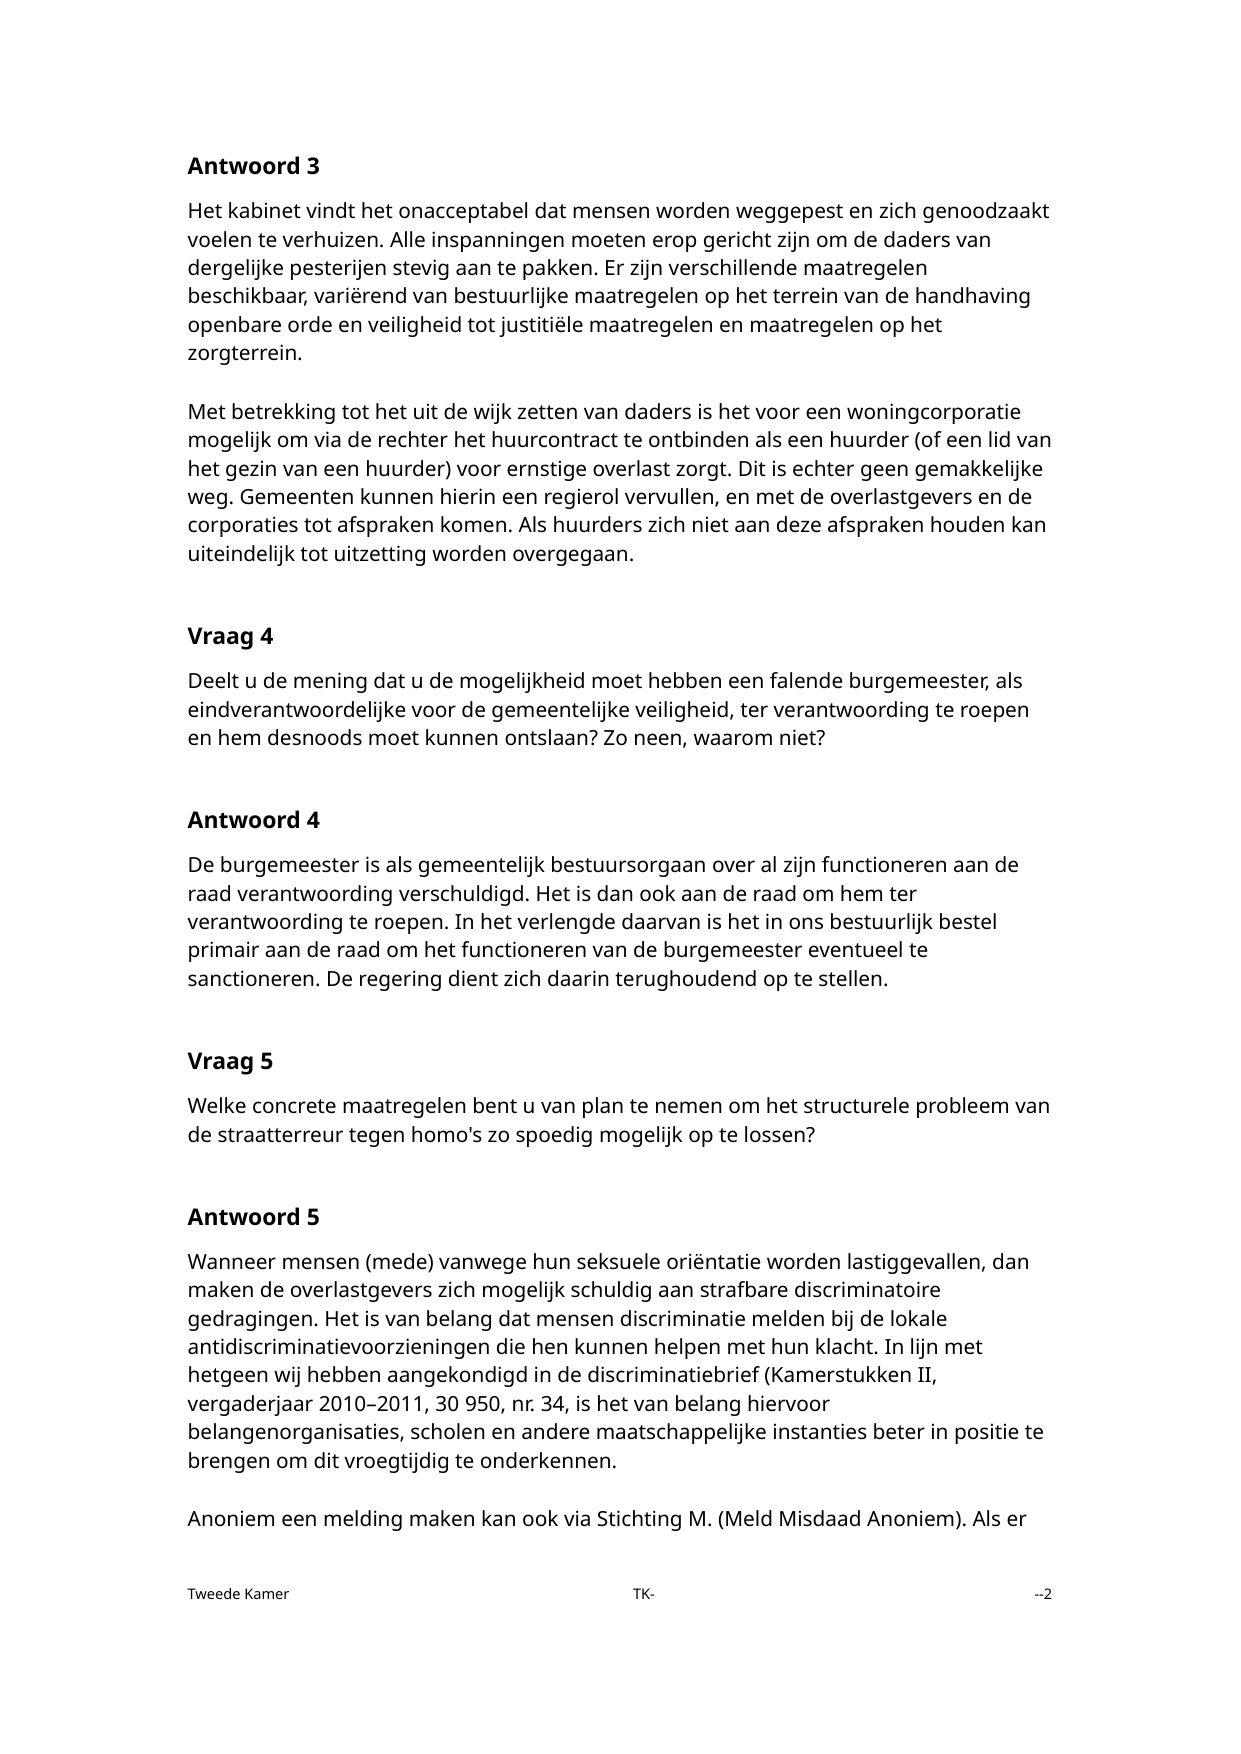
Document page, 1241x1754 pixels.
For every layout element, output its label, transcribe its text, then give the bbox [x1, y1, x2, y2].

text Welke concrete maatregelen bent u van plan te nemen om het structurele probleem van de straatterreur tegen homo's zo spoedig mogelijk op te lossen? [187, 1091, 1053, 1148]
subtitle Antwoord 4 [187, 804, 1053, 835]
subtitle Antwoord 3 [187, 150, 1053, 181]
text Wanneer mensen (mede) vanwege hun seksuele oriëntatie worden lastiggevallen, dan maken de overlastgevers zich mogelijk schuldig aan strafbare discriminatoire gedragingen. Het is van belang dat mensen discriminatie melden bij de lokale antidiscriminatievoorzieningen die hen kunnen helpen met hun klacht. In lijn met hetgeen wij hebben aangekondigd in de discriminatiebrief (Kamerstukken II, vergaderjaar 2010–2011, 30 950, nr. 34, is het van belang hiervoor belangenorganisaties, scholen en andere maatschappelijke instanties beter in positie te brengen om dit vroegtijdig te onderkennen. [187, 1247, 1053, 1474]
text Anoniem een melding maken kan ook via Stichting M. (Meld Misdaad Anoniem). Als er [187, 1504, 1053, 1533]
text Met betrekking tot het uit de wijk zetten van daders is het voor een woningcorporatie mogelijk om via de rechter het huurcontract te ontbinden als een huurder (of een lid van het gezin van een huurder) voor ernstige overlast zorgt. Dit is echter geen gemakkelijke weg. Gemeenten kunnen hierin een regierol vervullen, en met de overlastgevers en de corporaties tot afspraken komen. Als huurders zich niet aan deze afspraken houden kan uiteindelijk tot uitzetting worden overgegaan. [187, 397, 1053, 567]
subtitle Vraag 4 [187, 620, 1053, 651]
text De burgemeester is als gemeentelijk bestuursorgaan over al zijn functioneren aan de raad verantwoording verschuldigd. Het is dan ook aan de raad om hem ter verantwoording te roepen. In het verlengde daarvan is het in ons bestuurlijk bestel primair aan de raad om het functioneren van de burgemeester eventueel te sanctioneren. De regering dient zich daarin terughoudend op te stellen. [187, 850, 1053, 992]
text Deelt u de mening dat u de mogelijkheid moet hebben een falende burgemeester, als eindverantwoordelijke voor de gemeentelijke veiligheid, ter verantwoording te roepen en hem desnoods moet kunnen ontslaan? Zo neen, waarom niet? [187, 666, 1053, 752]
subtitle Antwoord 5 [187, 1201, 1053, 1232]
text Het kabinet vindt het onacceptabel dat mensen worden weggepest en zich genoodzaakt voelen te verhuizen. Alle inspanningen moeten erop gericht zijn om de daders van dergelijke pesterijen stevig aan te pakken. Er zijn verschillende maatregelen beschikbaar, variërend van bestuurlijke maatregelen op het terrein van de handhaving openbare orde en veiligheid tot justitiële maatregelen en maatregelen op het zorgterrein. [187, 196, 1053, 367]
subtitle Vraag 5 [187, 1045, 1053, 1076]
